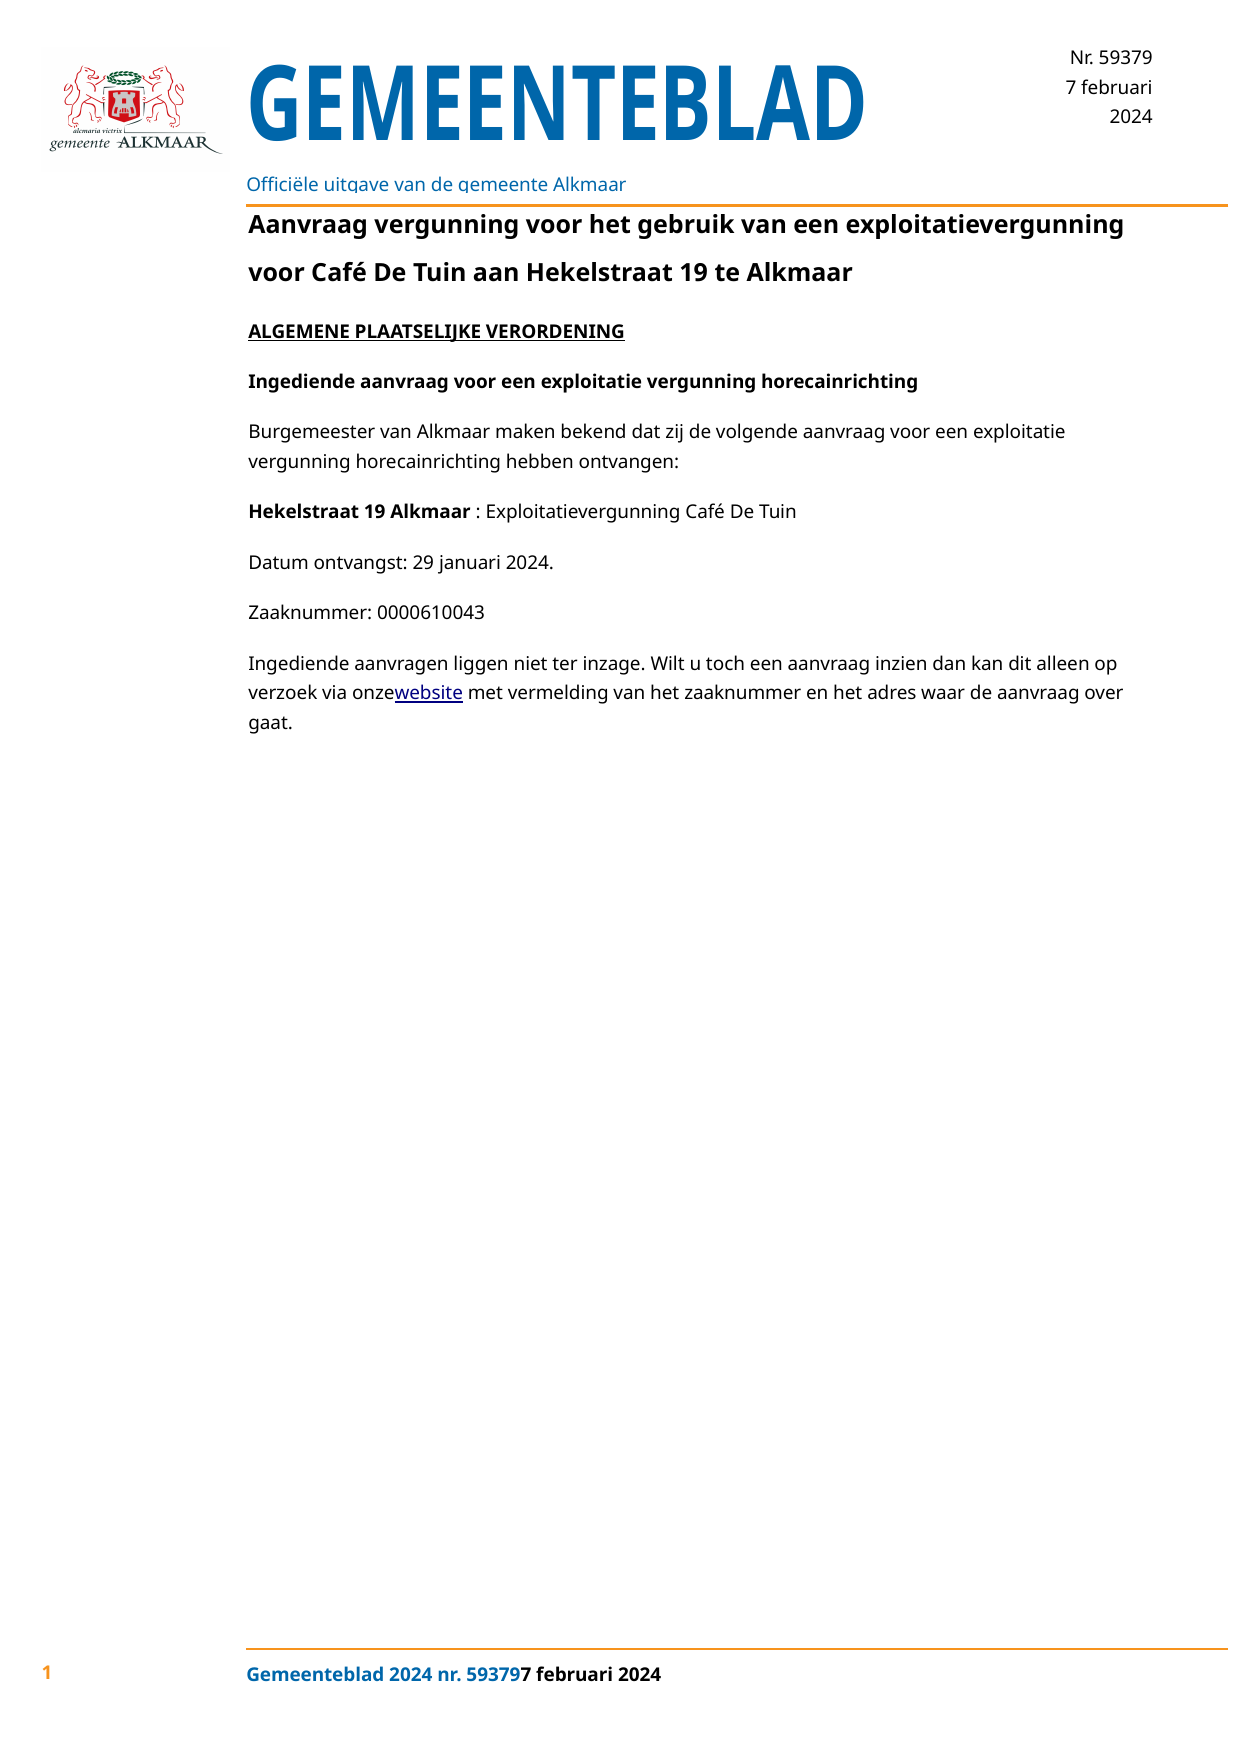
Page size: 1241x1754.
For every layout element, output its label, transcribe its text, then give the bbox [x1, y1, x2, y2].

picture [41, 47, 231, 172]
text Burgemeester van Alkmaar maken bekend dat zij de volgende aanvraag voor een exploitatie vergunning horecainrichting hebben ontvangen: [248, 419, 1152, 474]
text Ingediende aanvraag voor een exploitatie vergunning horecainrichting [248, 368, 1152, 394]
text ALGEMENE PLAATSELIJKE VERORDENING [248, 318, 1152, 344]
text Datum ontvangst: 29 januari 2024. [248, 549, 1152, 575]
text Zaaknummer: 0000610043 [248, 599, 1152, 625]
text Hekelstraat 19 Alkmaar : Exploitatievergunning Café De Tuin [248, 499, 1152, 524]
text Ingediende aanvragen liggen niet ter inzage. Wilt u toch een aanvraag inzien dan kan dit alleen op verzoek via onzewebsite met vermelding van het zaaknummer en het adres waar de aanvraag over gaat. [248, 650, 1152, 735]
text Aanvraag vergunning voor het gebruik van een exploitatievergunning voor Café De Tuin aan Hekelstraat 19 te Alkmaar [248, 207, 1152, 288]
